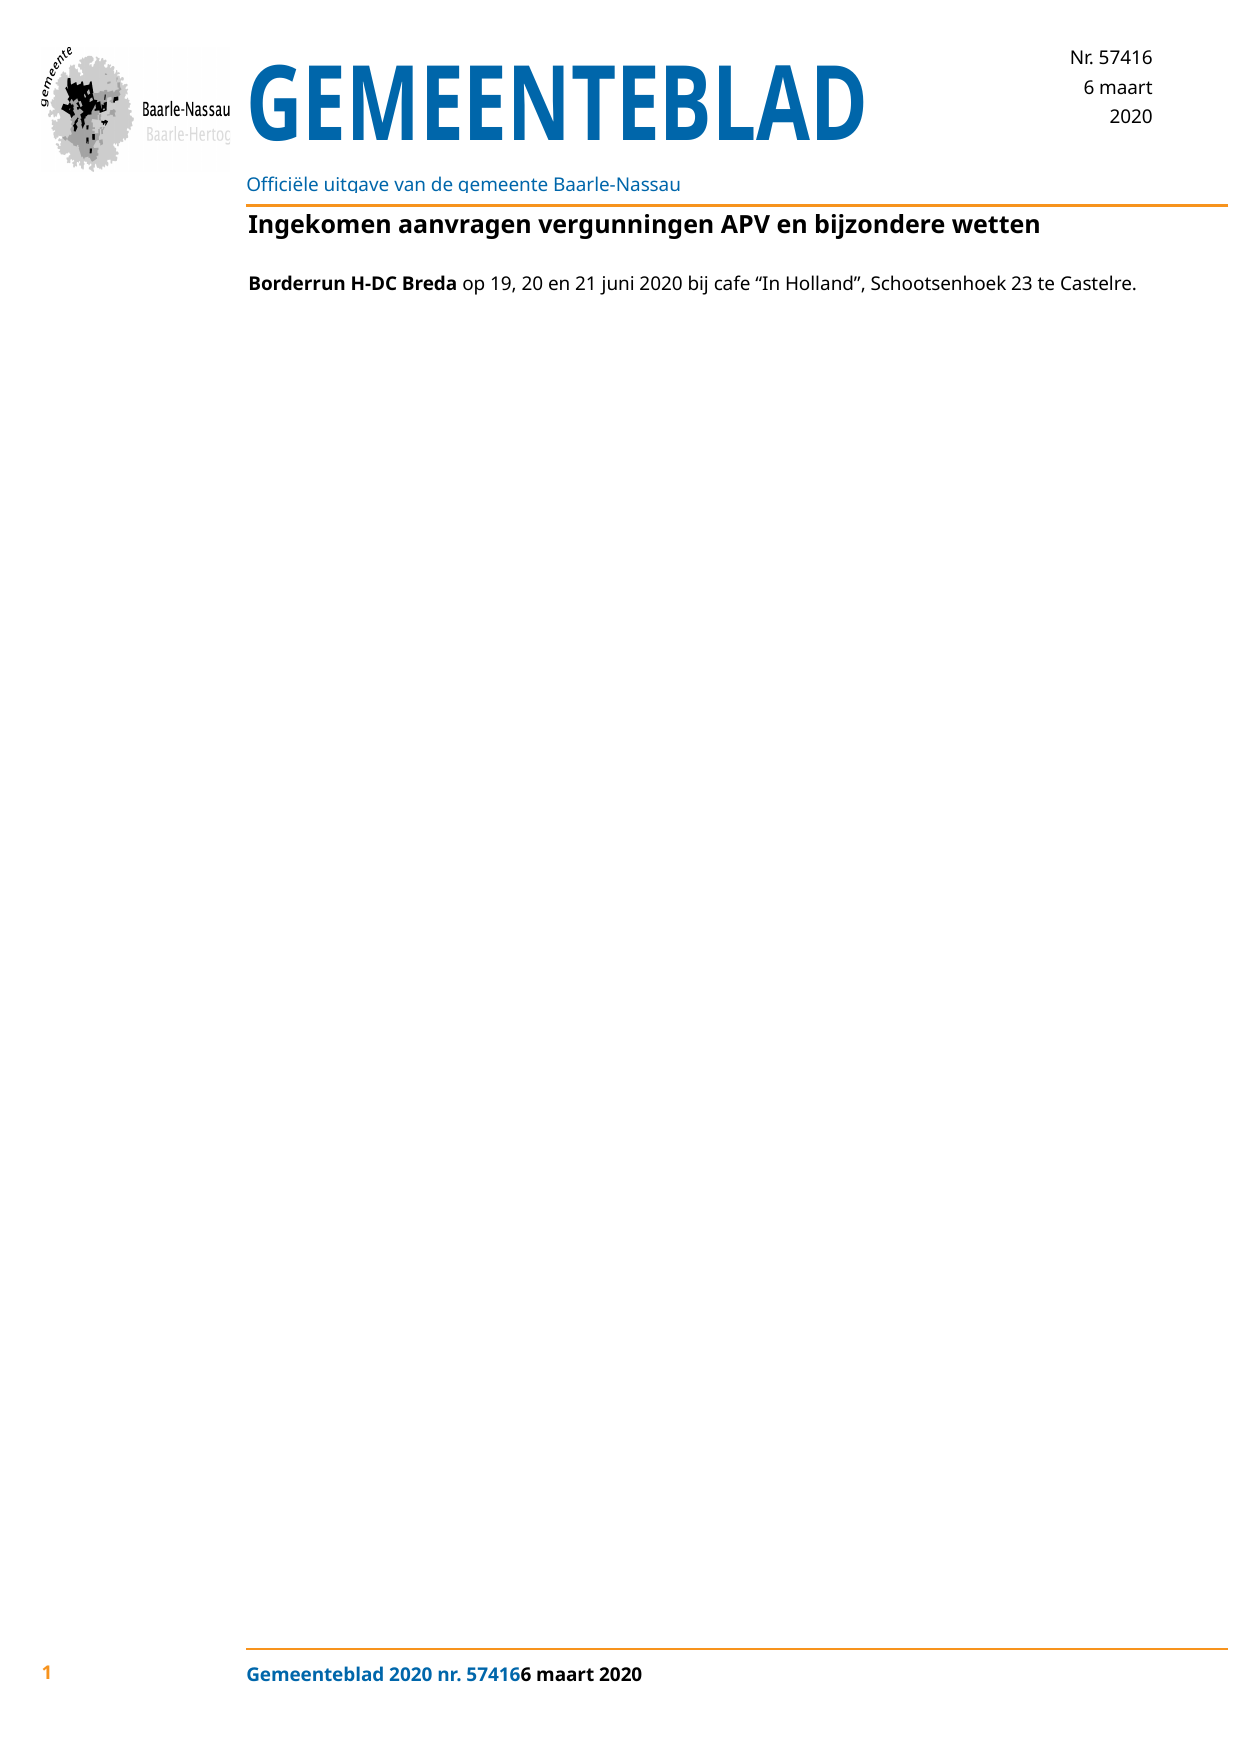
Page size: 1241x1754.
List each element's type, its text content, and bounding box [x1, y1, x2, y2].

picture [41, 47, 231, 172]
text Borderrun H-DC Breda op 19, 20 en 21 juni 2020 bij cafe “In Holland”, Schootsenhoek 23 te Castelre. [248, 270, 1152, 296]
text Ingekomen aanvragen vergunningen APV en bijzondere wetten [248, 207, 1152, 241]
